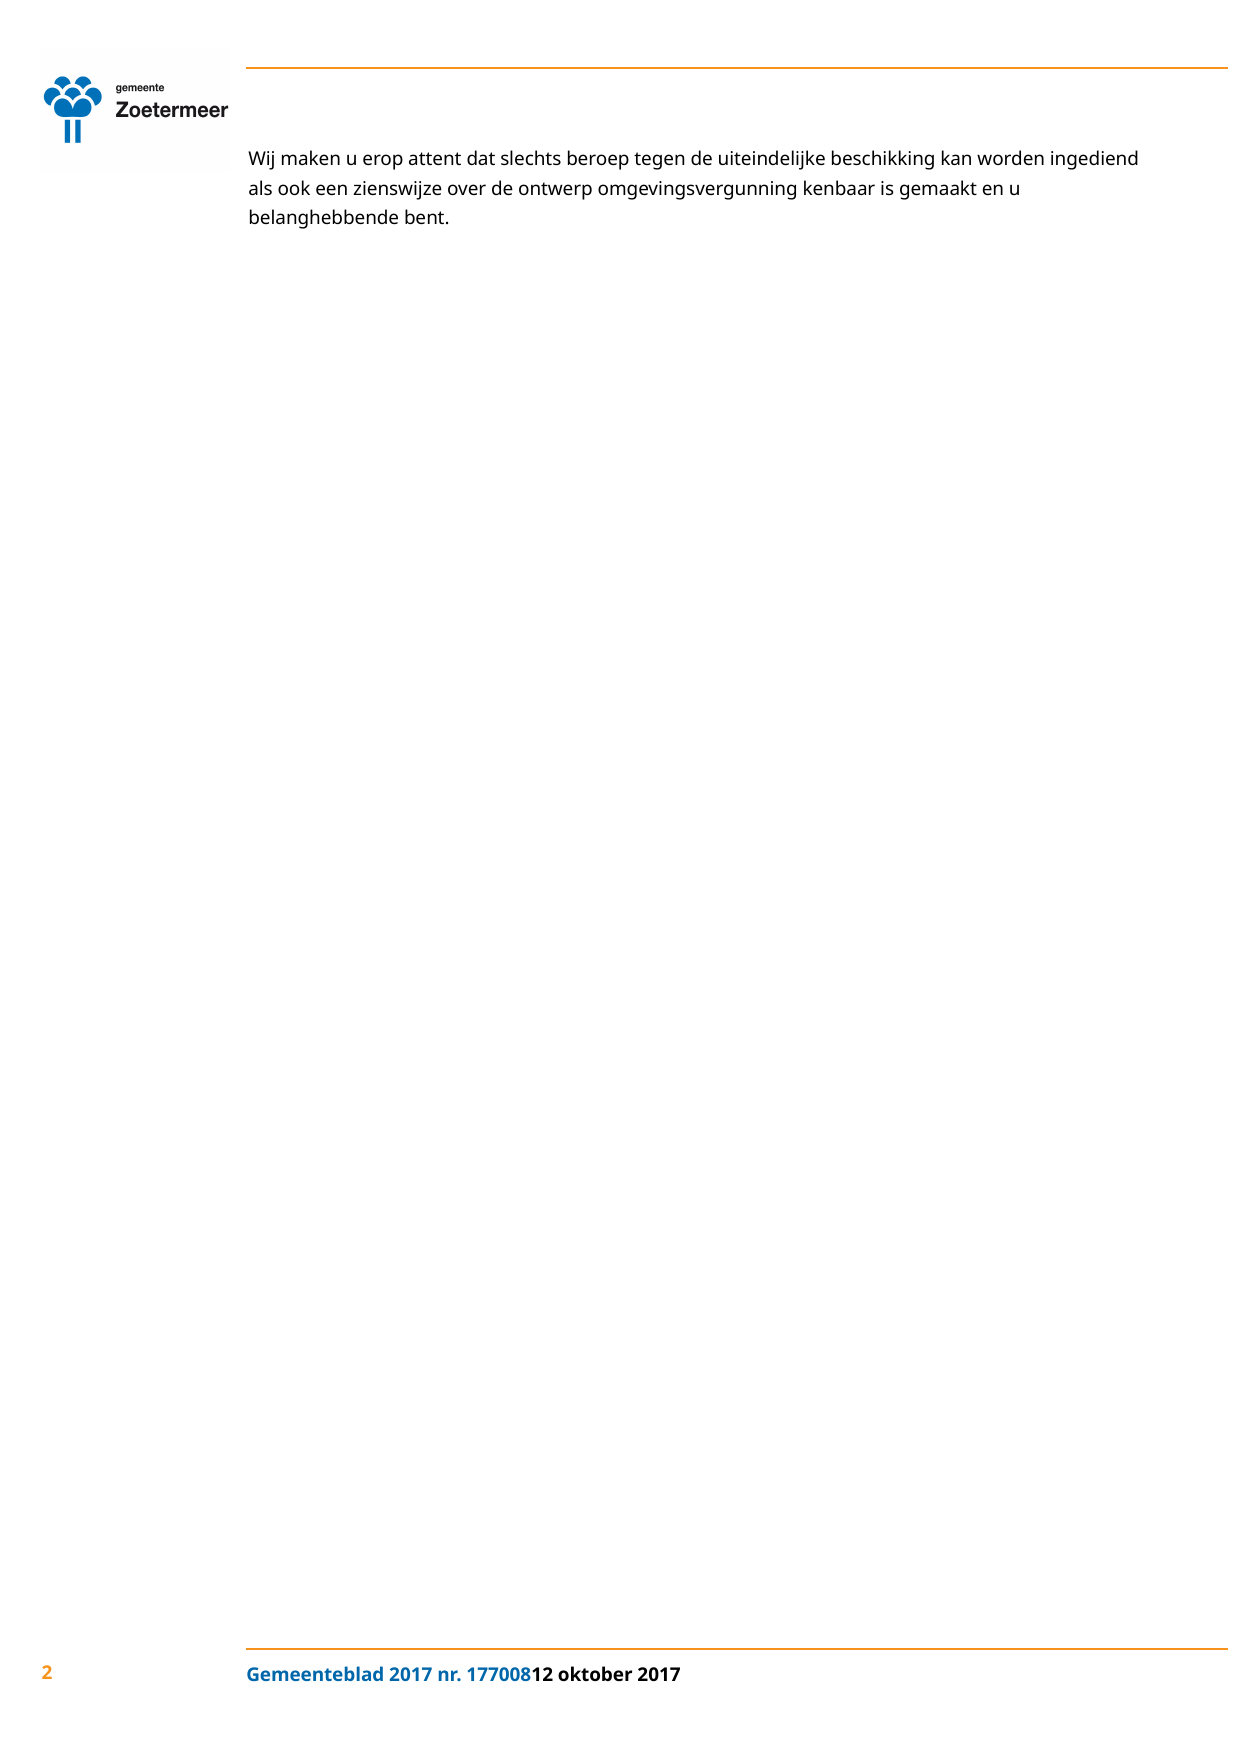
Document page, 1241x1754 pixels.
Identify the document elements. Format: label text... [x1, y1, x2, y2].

text Wij maken u erop attent dat slechts beroep tegen de uiteindelijke beschikking kan worden ingediend als ook een zienswijze over de ontwerp omgevingsvergunning kenbaar is gemaakt en u belanghebbende bent. [248, 145, 1152, 230]
picture [41, 47, 231, 172]
